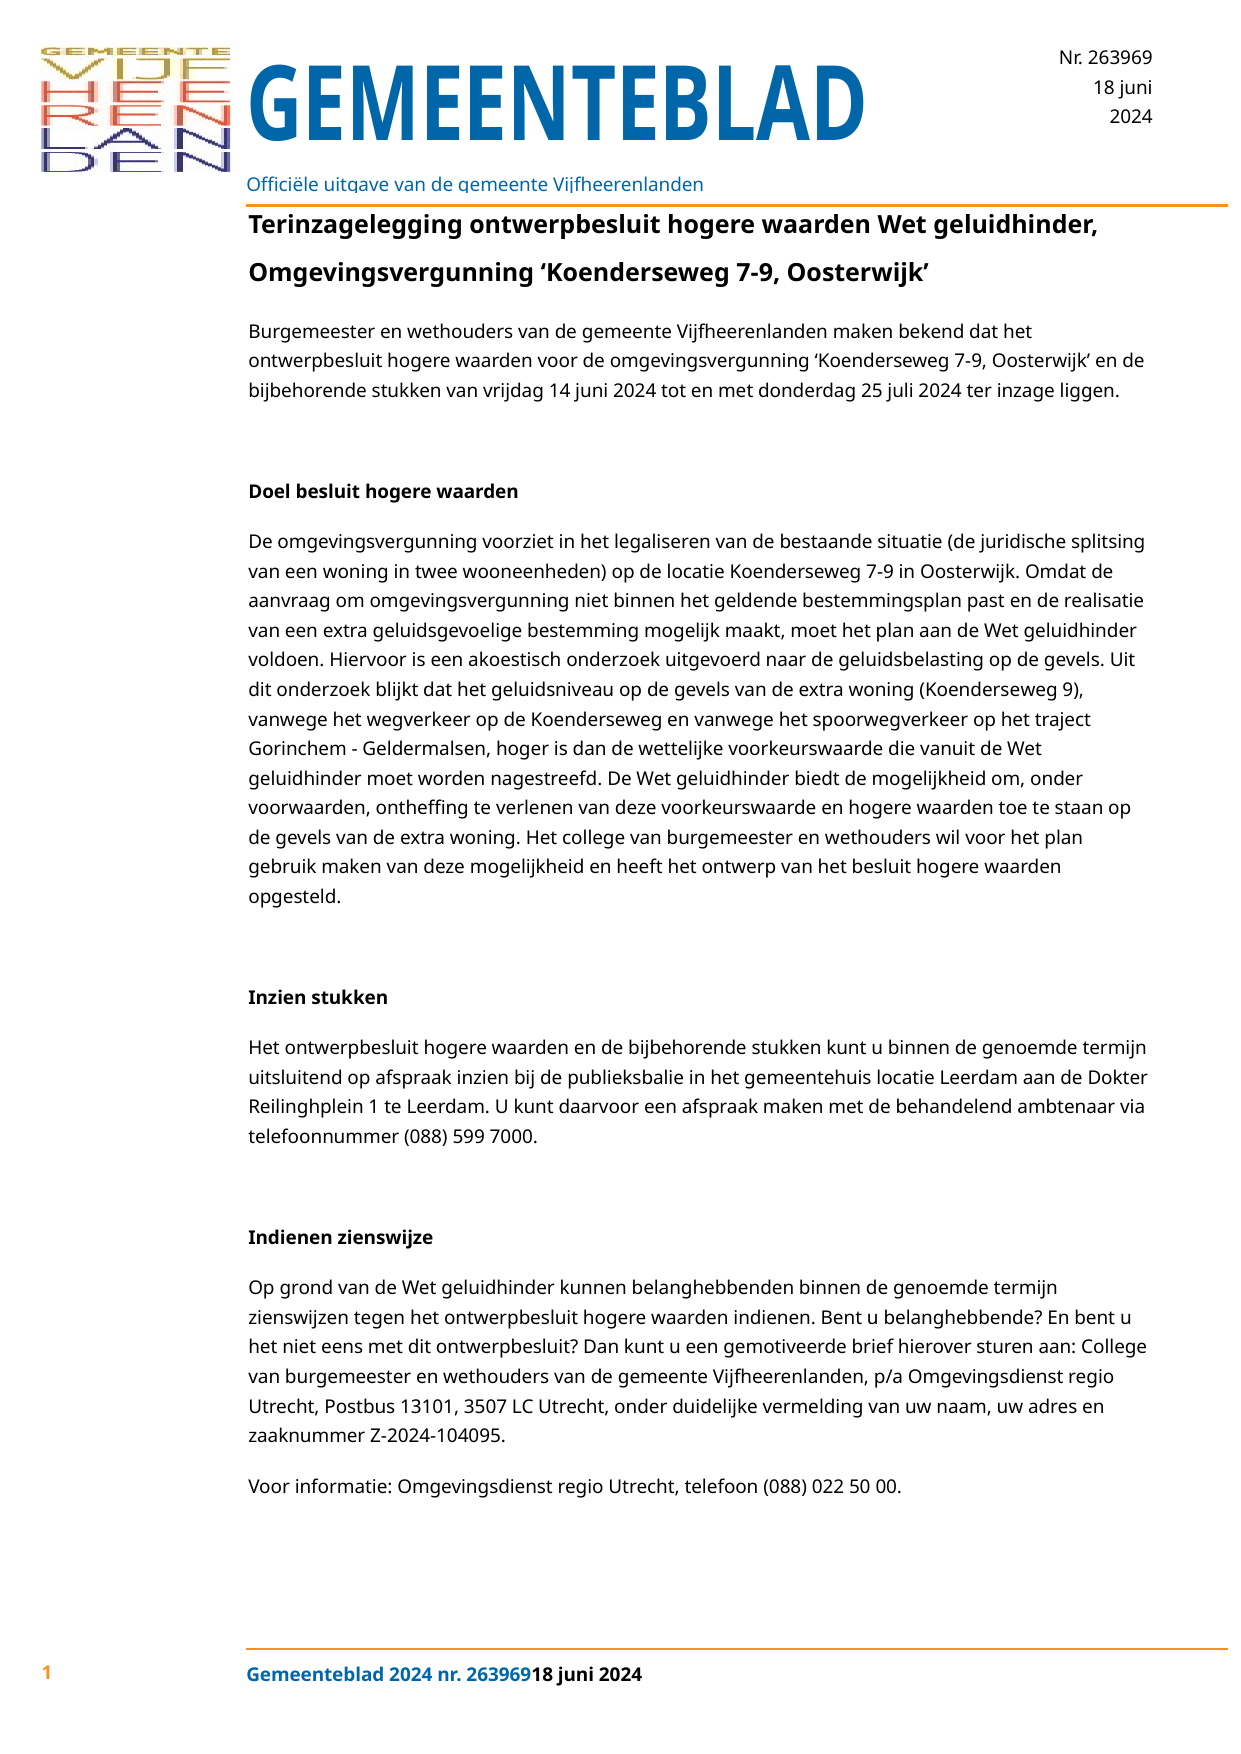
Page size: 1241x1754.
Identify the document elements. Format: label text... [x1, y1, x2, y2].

text Het ontwerpbesluit hogere waarden en de bijbehorende stukken kunt u binnen de genoemde termijn uitsluitend op afspraak inzien bij de publieksbalie in het gemeentehuis locatie Leerdam aan de Dokter Reilinghplein 1 te Leerdam. U kunt daarvoor een afspraak maken met de behandelend ambtenaar via telefoonnummer (088) 599 7000. [248, 1034, 1152, 1149]
picture [41, 47, 231, 172]
text Op grond van de Wet geluidhinder kunnen belanghebbenden binnen de genoemde termijn zienswijzen tegen het ontwerpbesluit hogere waarden indienen. Bent u belanghebbende? En bent u het niet eens met dit ontwerpbesluit? Dan kunt u een gemotiveerde brief hierover sturen aan: College van burgemeester en wethouders van de gemeente Vijfheerenlanden, p/a Omgevingsdienst regio Utrecht, Postbus 13101, 3507 LC Utrecht, onder duidelijke vermelding van uw naam, uw adres en zaaknummer Z-2024-104095. [248, 1274, 1152, 1448]
text De omgevingsvergunning voorziet in het legaliseren van de bestaande situatie (de juridische splitsing van een woning in twee wooneenheden) op de locatie Koenderseweg 7-9 in Oosterwijk. Omdat de aanvraag om omgevingsvergunning niet binnen het geldende bestemmingsplan past en de realisatie van een extra geluidsgevoelige bestemming mogelijk maakt, moet het plan aan de Wet geluidhinder voldoen. Hiervoor is een akoestisch onderzoek uitgevoerd naar de geluidsbelasting op de gevels. Uit dit onderzoek blijkt dat het geluidsniveau op de gevels van de extra woning (Koenderse­weg 9), vanwege het wegverkeer op de Koenderseweg en vanwege het spoorwegverkeer op het traject Gorinchem - Geldermalsen, hoger is dan de wettelijke voorkeurswaarde die vanuit de Wet geluidhinder moet worden nagestreefd. De Wet geluidhinder biedt de mogelijkheid om, onder voorwaarden, ontheffing te verlenen van deze voorkeurswaarde en hogere waarden toe te staan op de gevels van de extra woning. Het college van burgemeester en wethouders wil voor het plan gebruik maken van deze mogelijkheid en heeft het ontwerp van het besluit hogere waarden opgesteld. [248, 528, 1152, 909]
text Doel besluit hogere waarden [248, 478, 1152, 504]
text Terinzagelegging ontwerpbesluit hogere waarden Wet geluidhinder, Omgevingsvergunning ‘Koenderseweg 7-9, Oosterwijk’ [248, 207, 1152, 288]
text Indienen zienswijze [248, 1224, 1152, 1250]
text Voor informatie: Omgevingsdienst regio Utrecht, telefoon (088) 022 50 00. [248, 1473, 1152, 1499]
text Inzien stukken [248, 984, 1152, 1010]
text Burgemeester en wethouders van de gemeente Vijfheerenlanden maken bekend dat het ontwerpbesluit hogere waarden voor de omgevingsvergunning ‘Koenderseweg 7-9, Oosterwijk’ en de bijbehorende stukken van vrijdag 14 juni 2024 tot en met donderdag 25 juli 2024 ter inzage liggen. [248, 318, 1152, 403]
